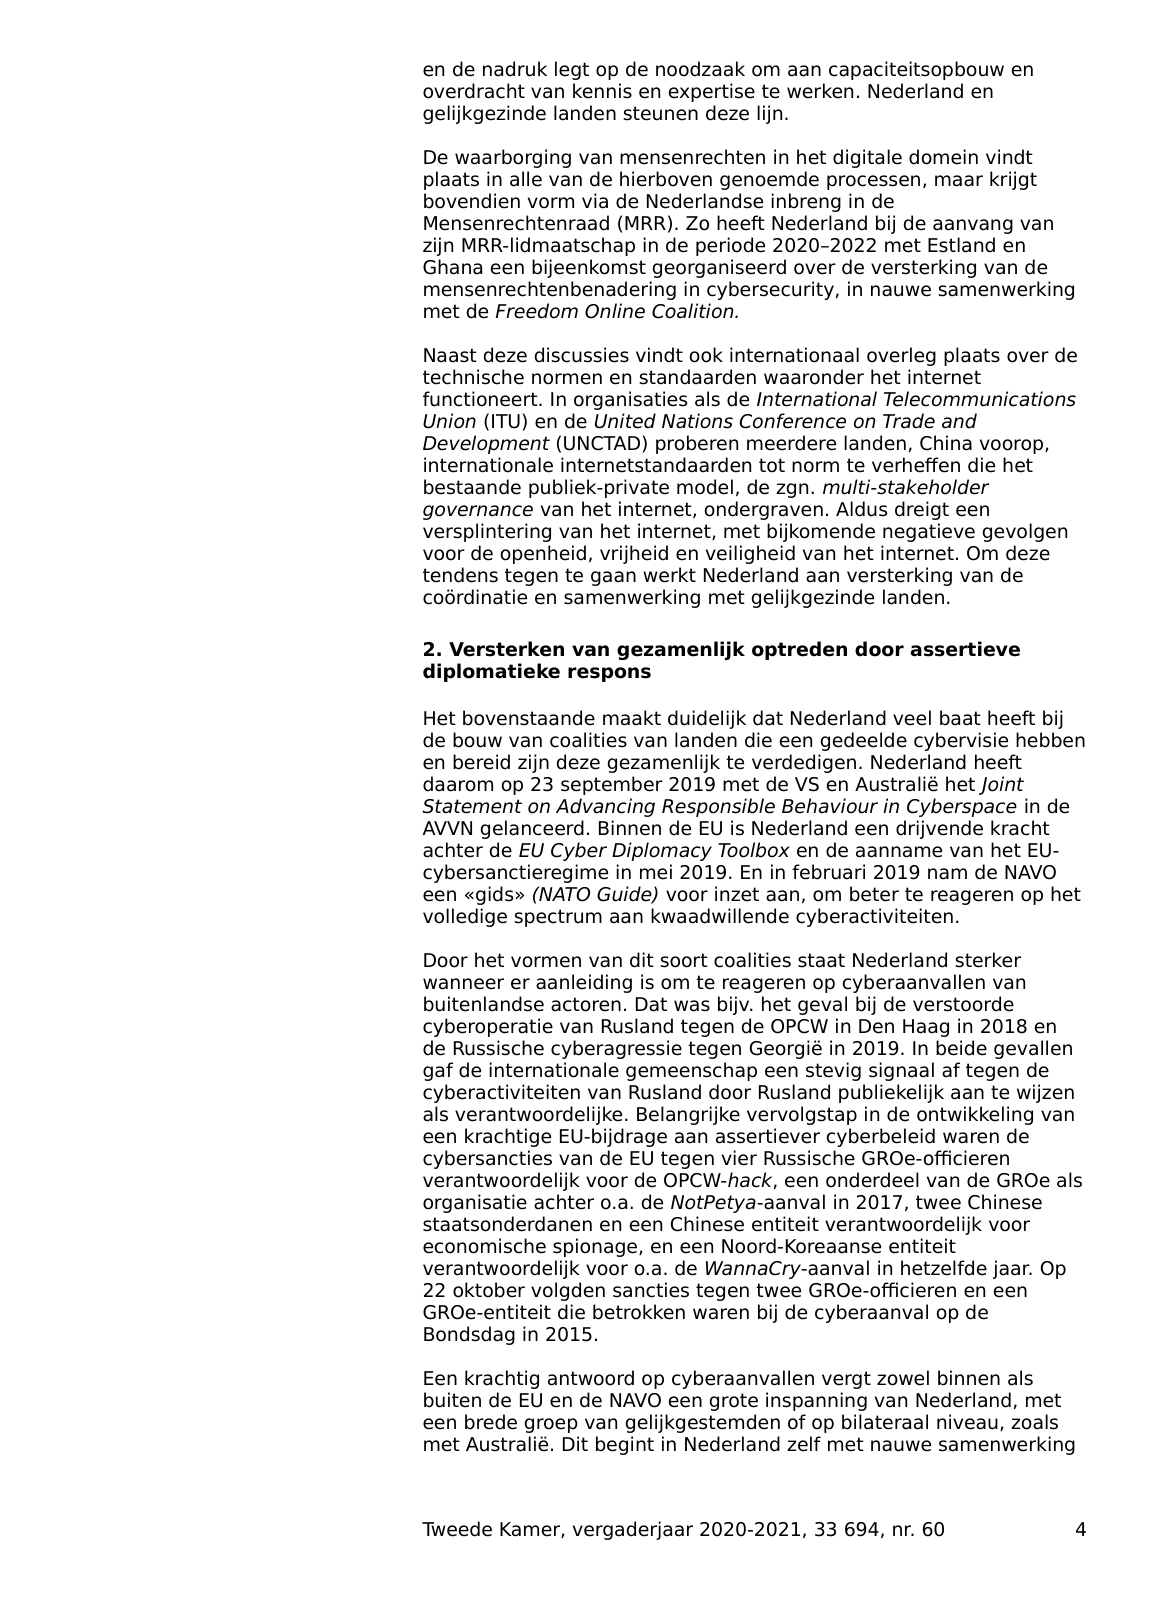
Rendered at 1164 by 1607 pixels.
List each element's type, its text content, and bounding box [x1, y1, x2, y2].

text en de nadruk legt op de noodzaak om aan capaciteitsopbouw en overdracht van kennis en expertise te werken. Nederland en gelijkgezinde landen steunen deze lijn. [422, 59, 1087, 125]
text Het bovenstaande maakt duidelijk dat Nederland veel baat heeft bij de bouw van coalities van landen die een gedeelde cybervisie hebben en bereid zijn deze gezamenlijk te verdedigen. Nederland heeft daarom op 23 september 2019 met de VS en Australië het Joint Statement on Advancing Responsible Behaviour in Cyberspace in de AVVN gelanceerd. Binnen de EU is Nederland een drijvende kracht achter de EU Cyber Diplomacy Toolbox en de aanname van het EU-cybersanctieregime in mei 2019. En in februari 2019 nam de NAVO een «gids» (NATO Guide) voor inzet aan, om beter te reageren op het volledige spectrum aan kwaadwillende cyberactiviteiten. [422, 708, 1087, 928]
text Een krachtig antwoord op cyberaanvallen vergt zowel binnen als buiten de EU en de NAVO een grote inspanning van Nederland, met een brede groep van gelijkgestemden of op bilateraal niveau, zoals met Australië. Dit begint in Nederland zelf met nauwe samenwerking [422, 1368, 1087, 1456]
text De waarborging van mensenrechten in het digitale domein vindt plaats in alle van de hierboven genoemde processen, maar krijgt bovendien vorm via de Nederlandse inbreng in de Mensenrechtenraad (MRR). Zo heeft Nederland bij de aanvang van zijn MRR-lidmaatschap in de periode 2020–2022 met Estland en Ghana een bijeenkomst georganiseerd over de versterking van de mensenrechtenbenadering in cybersecurity, in nauwe samenwerking met de Freedom Online Coalition. [422, 147, 1087, 323]
subtitle 2. Versterken van gezamenlijk optreden door assertieve diplomatieke respons [422, 639, 1087, 683]
text Naast deze discussies vindt ook internationaal overleg plaats over de technische normen en standaarden waaronder het internet functioneert. In organisaties als de International Telecommunications Union (ITU) en de United Nations Conference on Trade and Development (UNCTAD) proberen meerdere landen, China voorop, internationale internetstandaarden tot norm te verheffen die het bestaande publiek-private model, de zgn. multi-stakeholder governance van het internet, ondergraven. Aldus dreigt een versplintering van het internet, met bijkomende negatieve gevolgen voor de openheid, vrijheid en veiligheid van het internet. Om deze tendens tegen te gaan werkt Nederland aan versterking van de coördinatie en samenwerking met gelijkgezinde landen. [422, 345, 1087, 609]
text Door het vormen van dit soort coalities staat Nederland sterker wanneer er aanleiding is om te reageren op cyberaanvallen van buitenlandse actoren. Dat was bijv. het geval bij de verstoorde cyberoperatie van Rusland tegen de OPCW in Den Haag in 2018 en de Russische cyberagressie tegen Georgië in 2019. In beide gevallen gaf de internationale gemeenschap een stevig signaal af tegen de cyberactiviteiten van Rusland door Rusland publiekelijk aan te wijzen als verantwoordelijke. Belangrijke vervolgstap in de ontwikkeling van een krachtige EU-bijdrage aan assertiever cyberbeleid waren de cybersancties van de EU tegen vier Russische GROe-officieren verantwoordelijk voor de OPCW-hack, een onderdeel van de GROe als organisatie achter o.a. de NotPetya-aanval in 2017, twee Chinese staatsonderdanen en een Chinese entiteit verantwoordelijk voor economische spionage, en een Noord-Koreaanse entiteit verantwoordelijk voor o.a. de WannaCry-aanval in hetzelfde jaar. Op 22 oktober volgden sancties tegen twee GROe-officieren en een GROe-entiteit die betrokken waren bij de cyberaanval op de Bondsdag in 2015. [422, 950, 1087, 1346]
